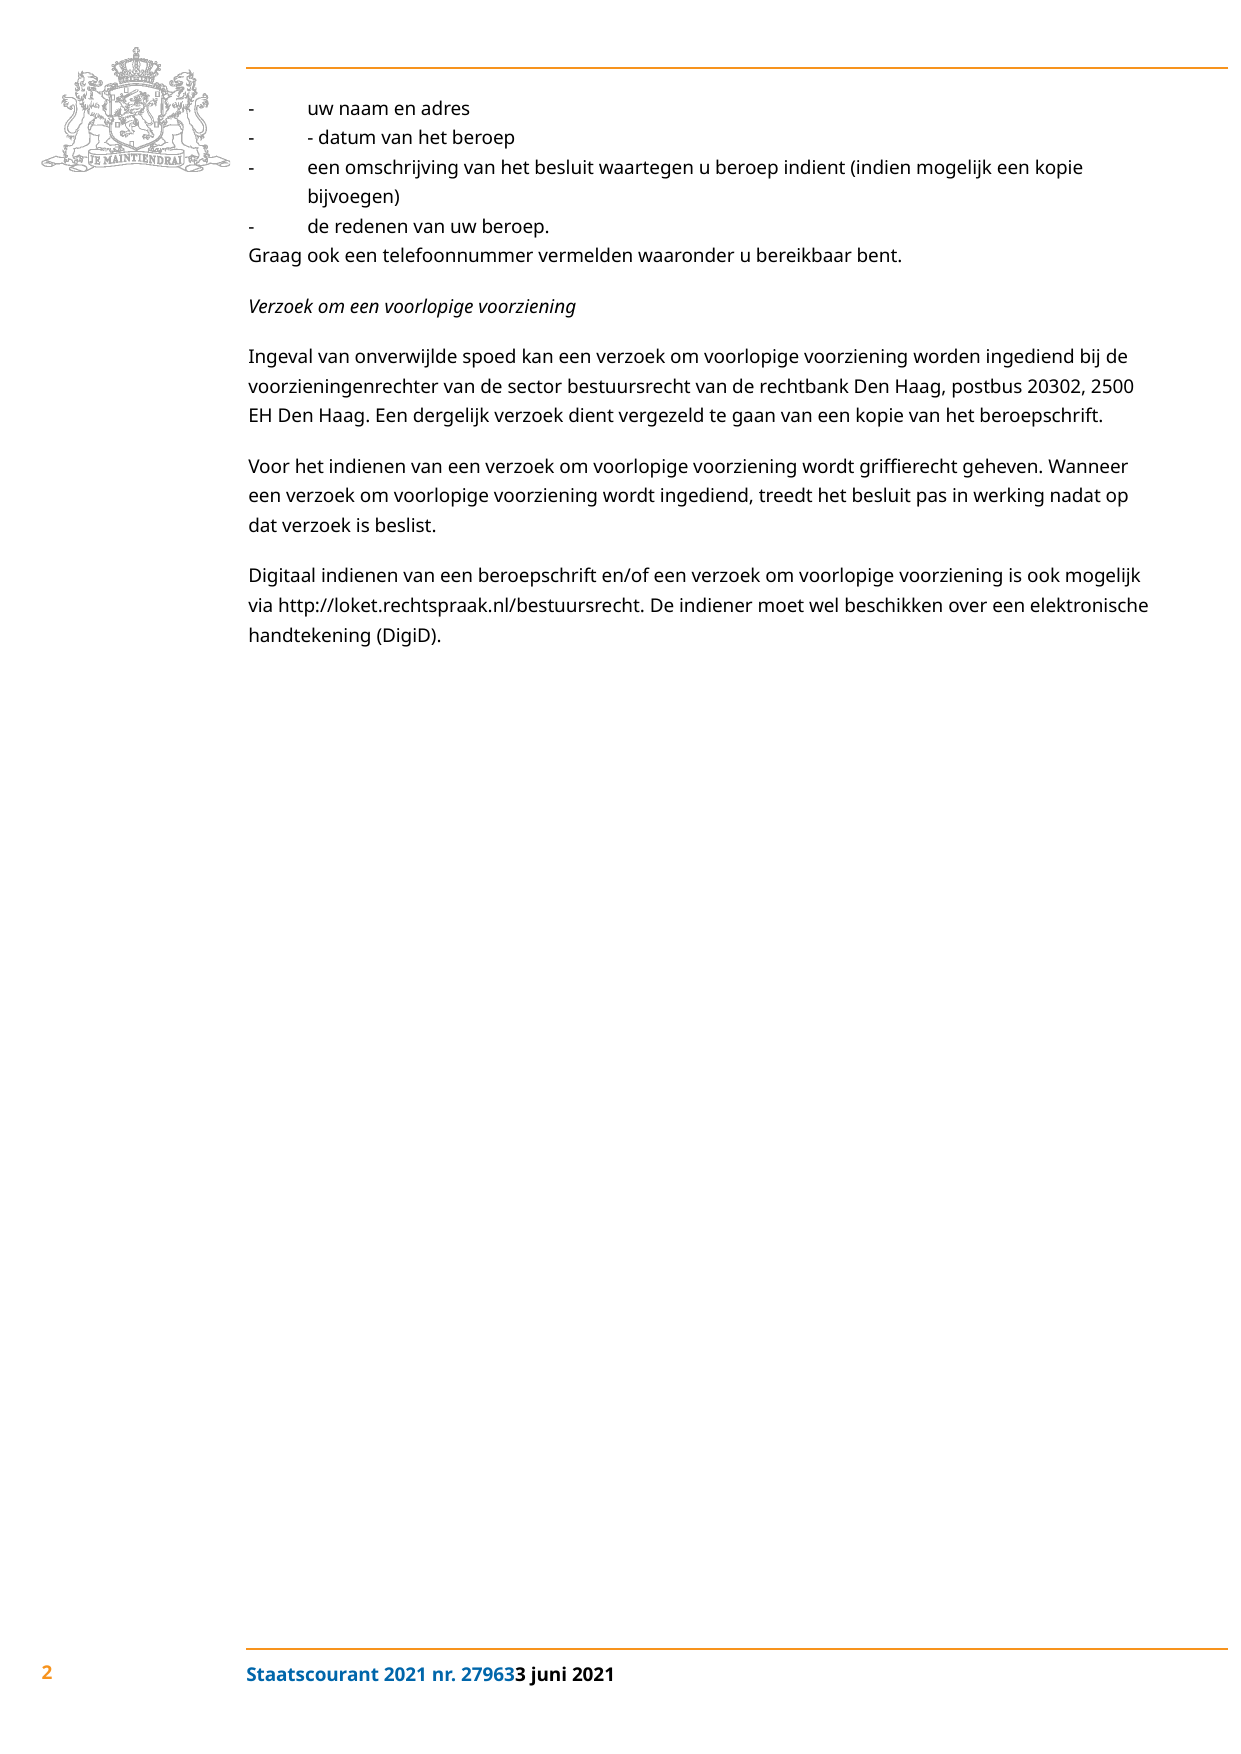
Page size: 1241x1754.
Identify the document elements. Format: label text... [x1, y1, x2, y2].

text Graag ook een telefoonnummer vermelden waaronder u bereikbaar bent. [248, 243, 1152, 268]
text Voor het indienen van een verzoek om voorlopige voorziening wordt griffierecht geheven. Wanneer een verzoek om voorlopige voorziening wordt ingediend, treedt het besluit pas in werking nadat op dat verzoek is beslist. [248, 453, 1152, 538]
list uw naam en adres [248, 95, 1152, 121]
text Digitaal indienen van een beroepschrift en/of een verzoek om voorlopige voorziening is ook mogelijk via http://loket.rechtspraak.nl/bestuursrecht. De indiener moet wel beschikken over een elektronische handtekening (DigiD). [248, 563, 1152, 648]
picture [41, 47, 231, 172]
text Ingeval van onverwijlde spoed kan een verzoek om voorlopige voorziening worden ingediend bij de voorzieningenrechter van de sector bestuursrecht van de rechtbank Den Haag, postbus 20302, 2500 EH Den Haag. Een dergelijk verzoek dient vergezeld te gaan van een kopie van het beroepschrift. [248, 343, 1152, 428]
text Verzoek om een voorlopige voorziening [248, 293, 1152, 319]
list de redenen van uw beroep. [248, 213, 1152, 239]
list - datum van het beroep [248, 124, 1152, 150]
list een omschrijving van het besluit waartegen u beroep indient (indien mogelijk een kopie bijvoegen) [248, 154, 1152, 209]
